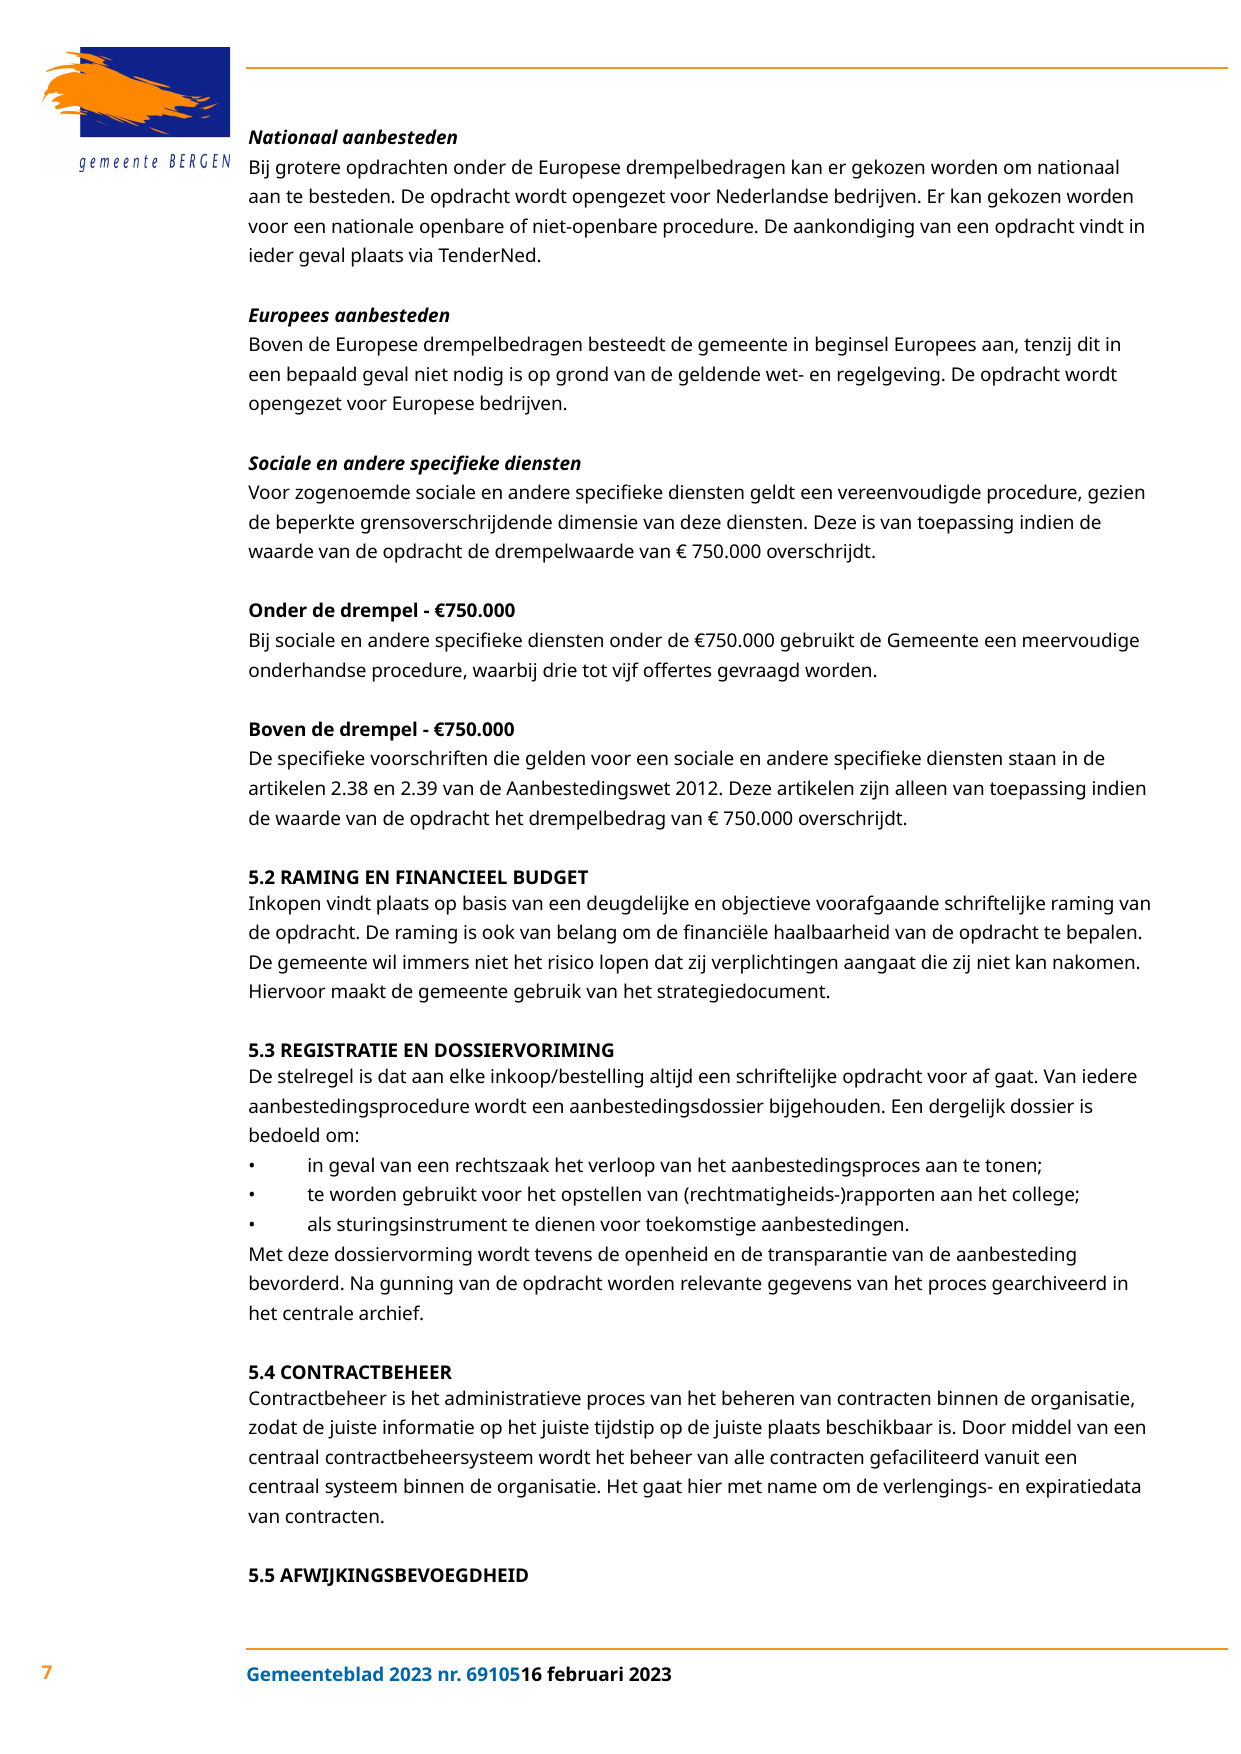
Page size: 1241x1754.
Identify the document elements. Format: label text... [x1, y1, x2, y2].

text Boven de drempel - €750.000 [248, 716, 1152, 742]
text Bij sociale en andere specifieke diensten onder de €750.000 gebruikt de Gemeente een meervoudige onderhandse procedure, waarbij drie tot vijf offertes gevraagd worden. [248, 627, 1152, 683]
text Onder de drempel - €750.000 [248, 598, 1152, 623]
list te worden gebruikt voor het opstellen van (rechtmatigheids-)rapporten aan het college; [248, 1182, 1152, 1207]
text Europees aanbesteden [248, 302, 1152, 328]
text De stelregel is dat aan elke inkoop/bestelling altijd een schriftelijke opdracht voor af gaat. Van iedere aanbestedingsprocedure wordt een aanbestedingsdossier bijgehouden. Een dergelijk dossier is bedoeld om: [248, 1063, 1152, 1148]
text De specifieke voorschriften die gelden voor een sociale en andere specifieke diensten staan in de artikelen 2.38 en 2.39 van de Aanbestedingswet 2012. Deze artikelen zijn alleen van toepassing indien de waarde van de opdracht het drempelbedrag van € 750.000 overschrijdt. [248, 746, 1152, 831]
text Nationaal aanbesteden [248, 124, 1152, 150]
text 5.5 AFWIJKINGSBEVOEGDHEID [248, 1562, 1152, 1588]
text 5.2 RAMING EN FINANCIEEL BUDGET [248, 864, 1152, 890]
text Voor zogenoemde sociale en andere specifieke diensten geldt een vereenvoudigde procedure, gezien de beperkte grensoverschrijdende dimensie van deze diensten. Deze is van toepassing indien de waarde van de opdracht de drempelwaarde van € 750.000 overschrijdt. [248, 479, 1152, 564]
text Inkopen vindt plaats op basis van een deugdelijke en objectieve voorafgaande schriftelijke raming van de opdracht. De raming is ook van belang om de financiële haalbaarheid van de opdracht te bepalen. De gemeente wil immers niet het risico lopen dat zij verplichtingen aangaat die zij niet kan nakomen. Hiervoor maakt de gemeente gebruik van het strategiedocument. [248, 890, 1152, 1004]
text 5.4 CONTRACTBEHEER [248, 1359, 1152, 1385]
list in geval van een rechtszaak het verloop van het aanbestedingsproces aan te tonen; [248, 1152, 1152, 1178]
list als sturingsinstrument te dienen voor toekomstige aanbestedingen. [248, 1211, 1152, 1237]
text 5.3 REGISTRATIE EN DOSSIERVORIMING [248, 1038, 1152, 1063]
picture [41, 47, 231, 172]
text Boven de Europese drempelbedragen besteedt de gemeente in beginsel Europees aan, tenzij dit in een bepaald geval niet nodig is op grond van de geldende wet- en regelgeving. De opdracht wordt opengezet voor Europese bedrijven. [248, 331, 1152, 416]
text Bij grotere opdrachten onder de Europese drempelbedragen kan er gekozen worden om nationaal aan te besteden. De opdracht wordt opengezet voor Nederlandse bedrijven. Er kan gekozen worden voor een nationale openbare of niet-openbare procedure. De aankondiging van een opdracht vindt in ieder geval plaats via TenderNed. [248, 154, 1152, 268]
text Met deze dossiervorming wordt tevens de openheid en de transparantie van de aanbesteding bevorderd. Na gunning van de opdracht worden relevante gegevens van het proces gearchiveerd in het centrale archief. [248, 1241, 1152, 1326]
text Contractbeheer is het administratieve proces van het beheren van contracten binnen de organisatie, zodat de juiste informatie op het juiste tijdstip op de juiste plaats beschikbaar is. Door middel van een centraal contractbeheersysteem wordt het beheer van alle contracten gefaciliteerd vanuit een centraal systeem binnen de organisatie. Het gaat hier met name om de verlengings- en expiratiedata van contracten. [248, 1385, 1152, 1529]
text Sociale en andere specifieke diensten [248, 450, 1152, 476]
